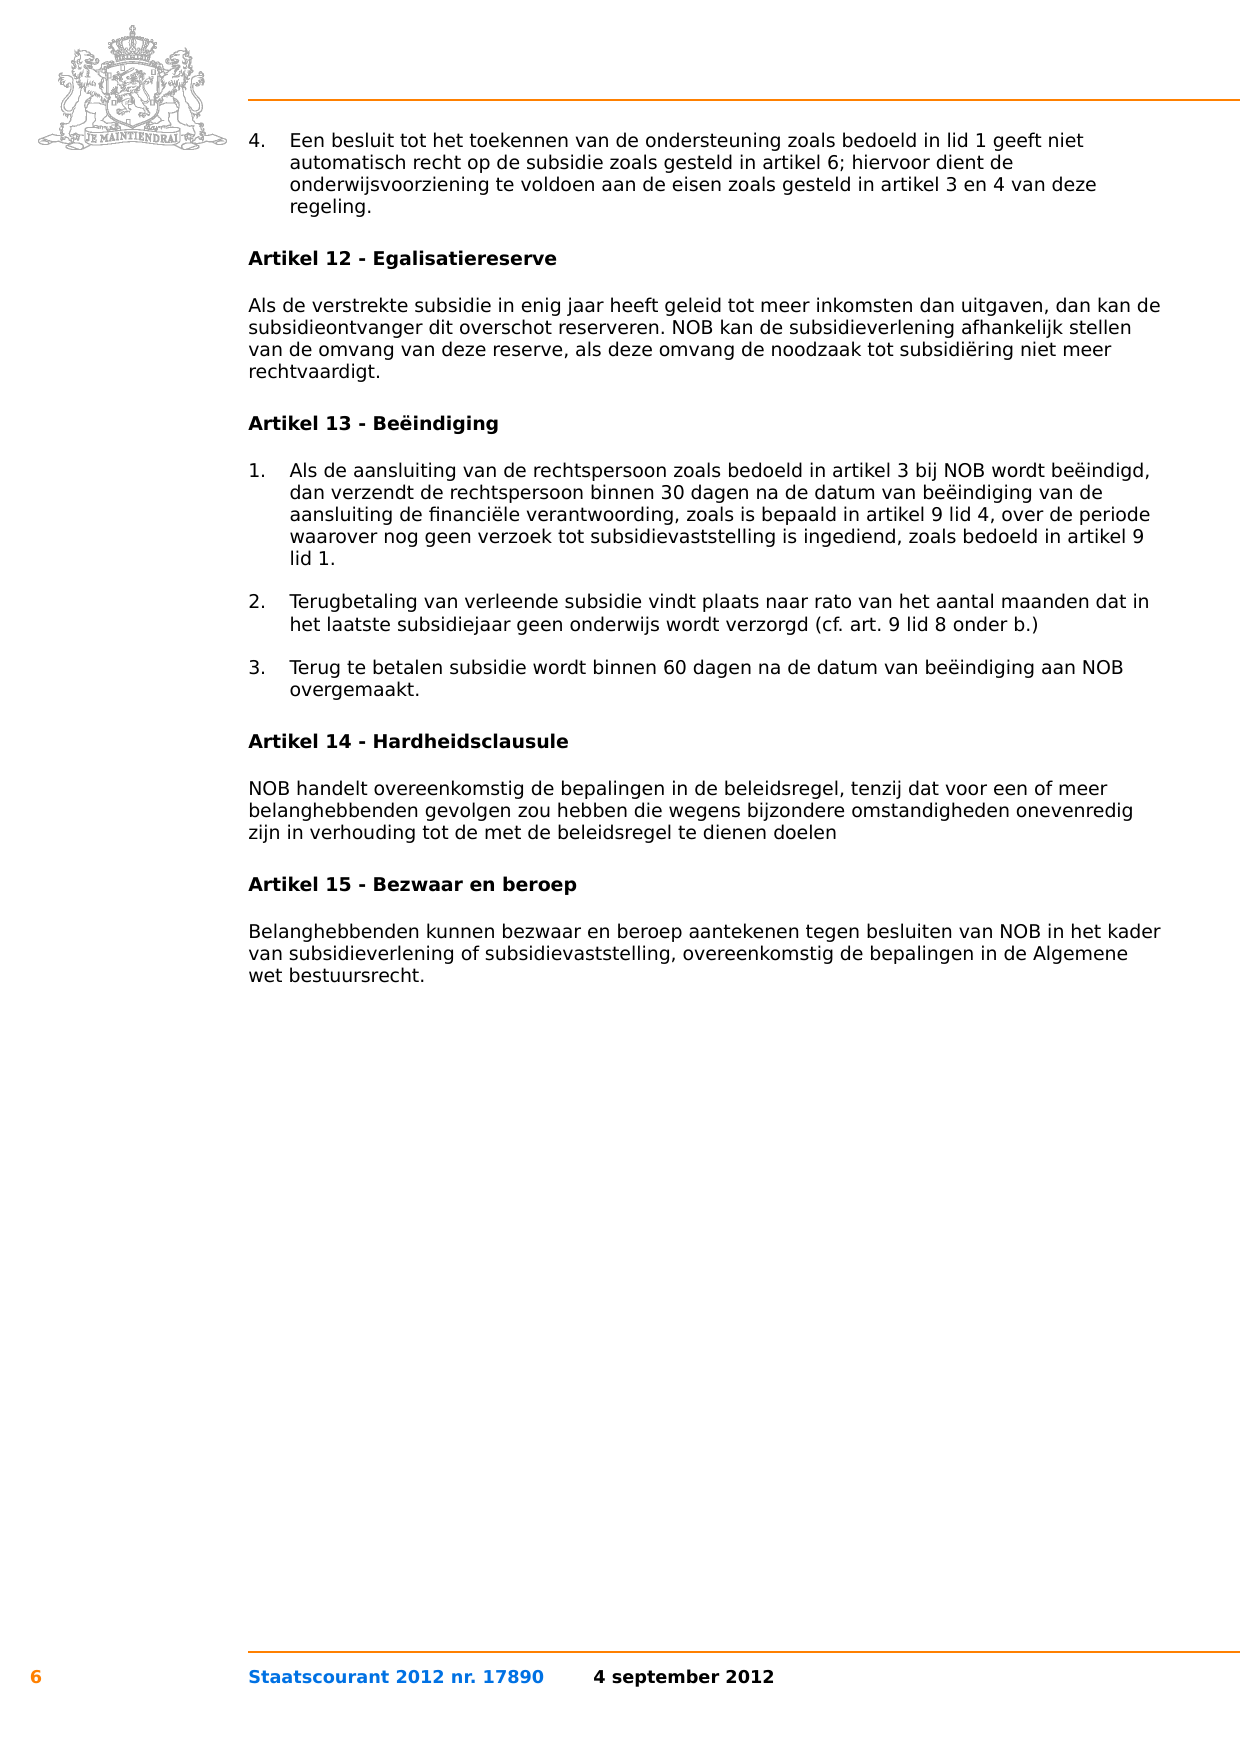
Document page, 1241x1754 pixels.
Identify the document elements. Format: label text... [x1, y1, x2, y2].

text 1. Als de aansluiting van de rechtspersoon zoals bedoeld in artikel 3 bij NOB wordt beëindigd, dan verzendt de rechtspersoon binnen 30 dagen na de datum van beëindiging van de aansluiting de financiële verantwoording, zoals is bepaald in artikel 9 lid 4, over de periode waarover nog geen verzoek tot subsidievaststelling is ingediend, zoals bedoeld in artikel 9 lid 1. [248, 460, 1163, 569]
picture [38, 25, 227, 150]
text 2. Terugbetaling van verleende subsidie vindt plaats naar rato van het aantal maanden dat in het laatste subsidiejaar geen onderwijs wordt verzorgd (cf. art. 9 lid 8 onder b.) [248, 591, 1163, 635]
text 3. Terug te betalen subsidie wordt binnen 60 dagen na de datum van beëindiging aan NOB overgemaakt. [248, 657, 1163, 701]
text Belanghebbenden kunnen bezwaar en beroep aantekenen tegen besluiten van NOB in het kader van subsidieverlening of subsidievaststelling, overeenkomstig de bepalingen in de Algemene wet bestuursrecht. [248, 921, 1163, 987]
subtitle Artikel 15 - Bezwaar en beroep [248, 874, 1163, 896]
text Als de verstrekte subsidie in enig jaar heeft geleid tot meer inkomsten dan uitgaven, dan kan de subsidieontvanger dit overschot reserveren. NOB kan de subsidieverlening afhankelijk stellen van de omvang van deze reserve, als deze omvang de noodzaak tot subsidiëring niet meer rechtvaardigt. [248, 295, 1163, 383]
text 4. Een besluit tot het toekennen van de ondersteuning zoals bedoeld in lid 1 geeft niet automatisch recht op de subsidie zoals gesteld in artikel 6; hiervoor dient de onderwijsvoorziening te voldoen aan de eisen zoals gesteld in artikel 3 en 4 van deze regeling. [248, 130, 1163, 218]
subtitle Artikel 13 - Beëindiging [248, 413, 1163, 435]
subtitle Artikel 12 - Egalisatiereserve [248, 248, 1163, 270]
text NOB handelt overeenkomstig de bepalingen in de beleidsregel, tenzij dat voor een of meer belanghebbenden gevolgen zou hebben die wegens bijzondere omstandigheden onevenredig zijn in verhouding tot de met de beleidsregel te dienen doelen [248, 778, 1163, 844]
subtitle Artikel 14 - Hardheidsclausule [248, 731, 1163, 753]
